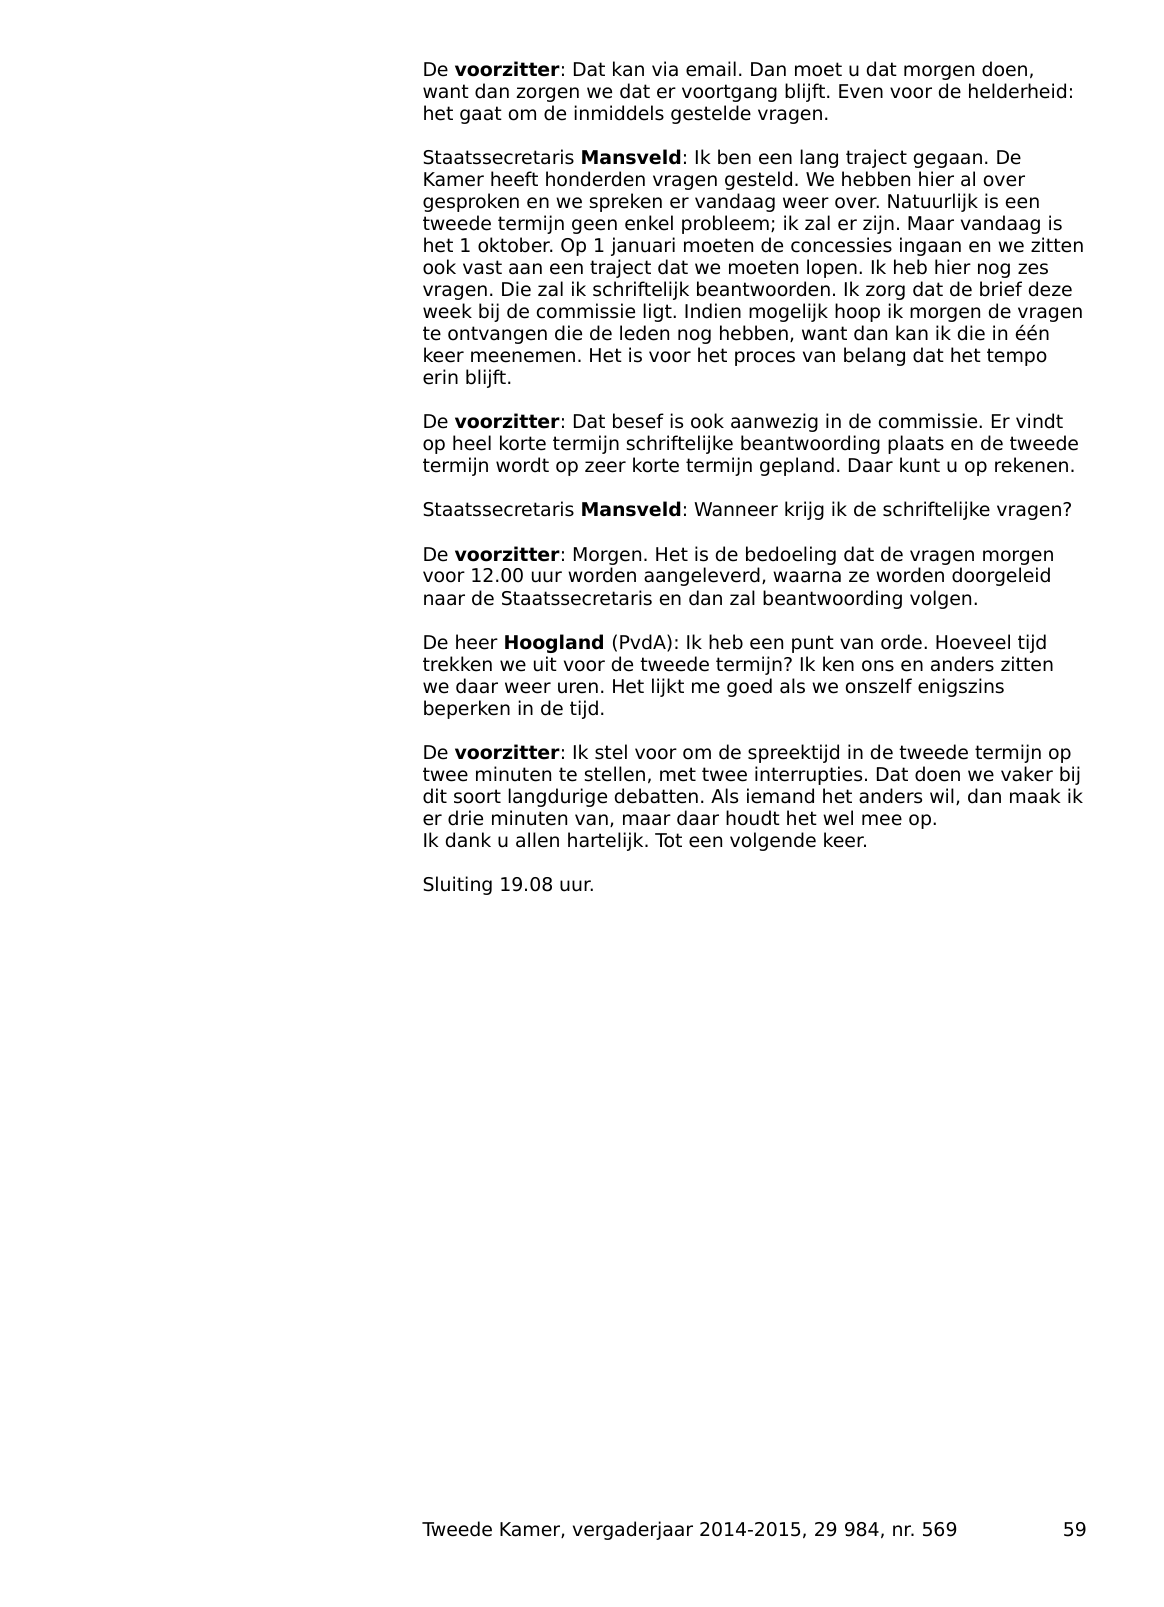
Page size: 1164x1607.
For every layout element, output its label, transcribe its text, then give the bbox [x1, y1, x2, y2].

text De voorzitter: Ik stel voor om de spreektijd in de tweede termijn op twee minuten te stellen, met twee interrupties. Dat doen we vaker bij dit soort langdurige debatten. Als iemand het anders wil, dan maak ik er drie minuten van, maar daar houdt het wel mee op. [422, 742, 1087, 829]
text Sluiting 19.08 uur. [422, 874, 1087, 896]
text Ik dank u allen hartelijk. Tot een volgende keer. [422, 829, 1087, 852]
text De voorzitter: Dat kan via email. Dan moet u dat morgen doen, want dan zorgen we dat er voortgang blijft. Even voor de helderheid: het gaat om de inmiddels gestelde vragen. [422, 59, 1087, 125]
text De voorzitter: Morgen. Het is de bedoeling dat de vragen morgen voor 12.00 uur worden aangeleverd, waarna ze worden doorgeleid naar de Staatssecretaris en dan zal beantwoording volgen. [422, 543, 1087, 609]
text Staatssecretaris Mansveld: Wanneer krijg ik de schriftelijke vragen? [422, 499, 1087, 521]
text De heer Hoogland (PvdA): Ik heb een punt van orde. Hoeveel tijd trekken we uit voor de tweede termijn? Ik ken ons en anders zitten we daar weer uren. Het lijkt me goed als we onszelf enigszins beperken in de tijd. [422, 632, 1087, 719]
text Staatssecretaris Mansveld: Ik ben een lang traject gegaan. De Kamer heeft honderden vragen gesteld. We hebben hier al over gesproken en we spreken er vandaag weer over. Natuurlijk is een tweede termijn geen enkel probleem; ik zal er zijn. Maar vandaag is het 1 oktober. Op 1 januari moeten de concessies ingaan en we zitten ook vast aan een traject dat we moeten lopen. Ik heb hier nog zes vragen. Die zal ik schriftelijk beantwoorden. Ik zorg dat de brief deze week bij de commissie ligt. Indien mogelijk hoop ik morgen de vragen te ontvangen die de leden nog hebben, want dan kan ik die in één keer meenemen. Het is voor het proces van belang dat het tempo erin blijft. [422, 147, 1087, 389]
text De voorzitter: Dat besef is ook aanwezig in de commissie. Er vindt op heel korte termijn schriftelijke beantwoording plaats en de tweede termijn wordt op zeer korte termijn gepland. Daar kunt u op rekenen. [422, 411, 1087, 477]
